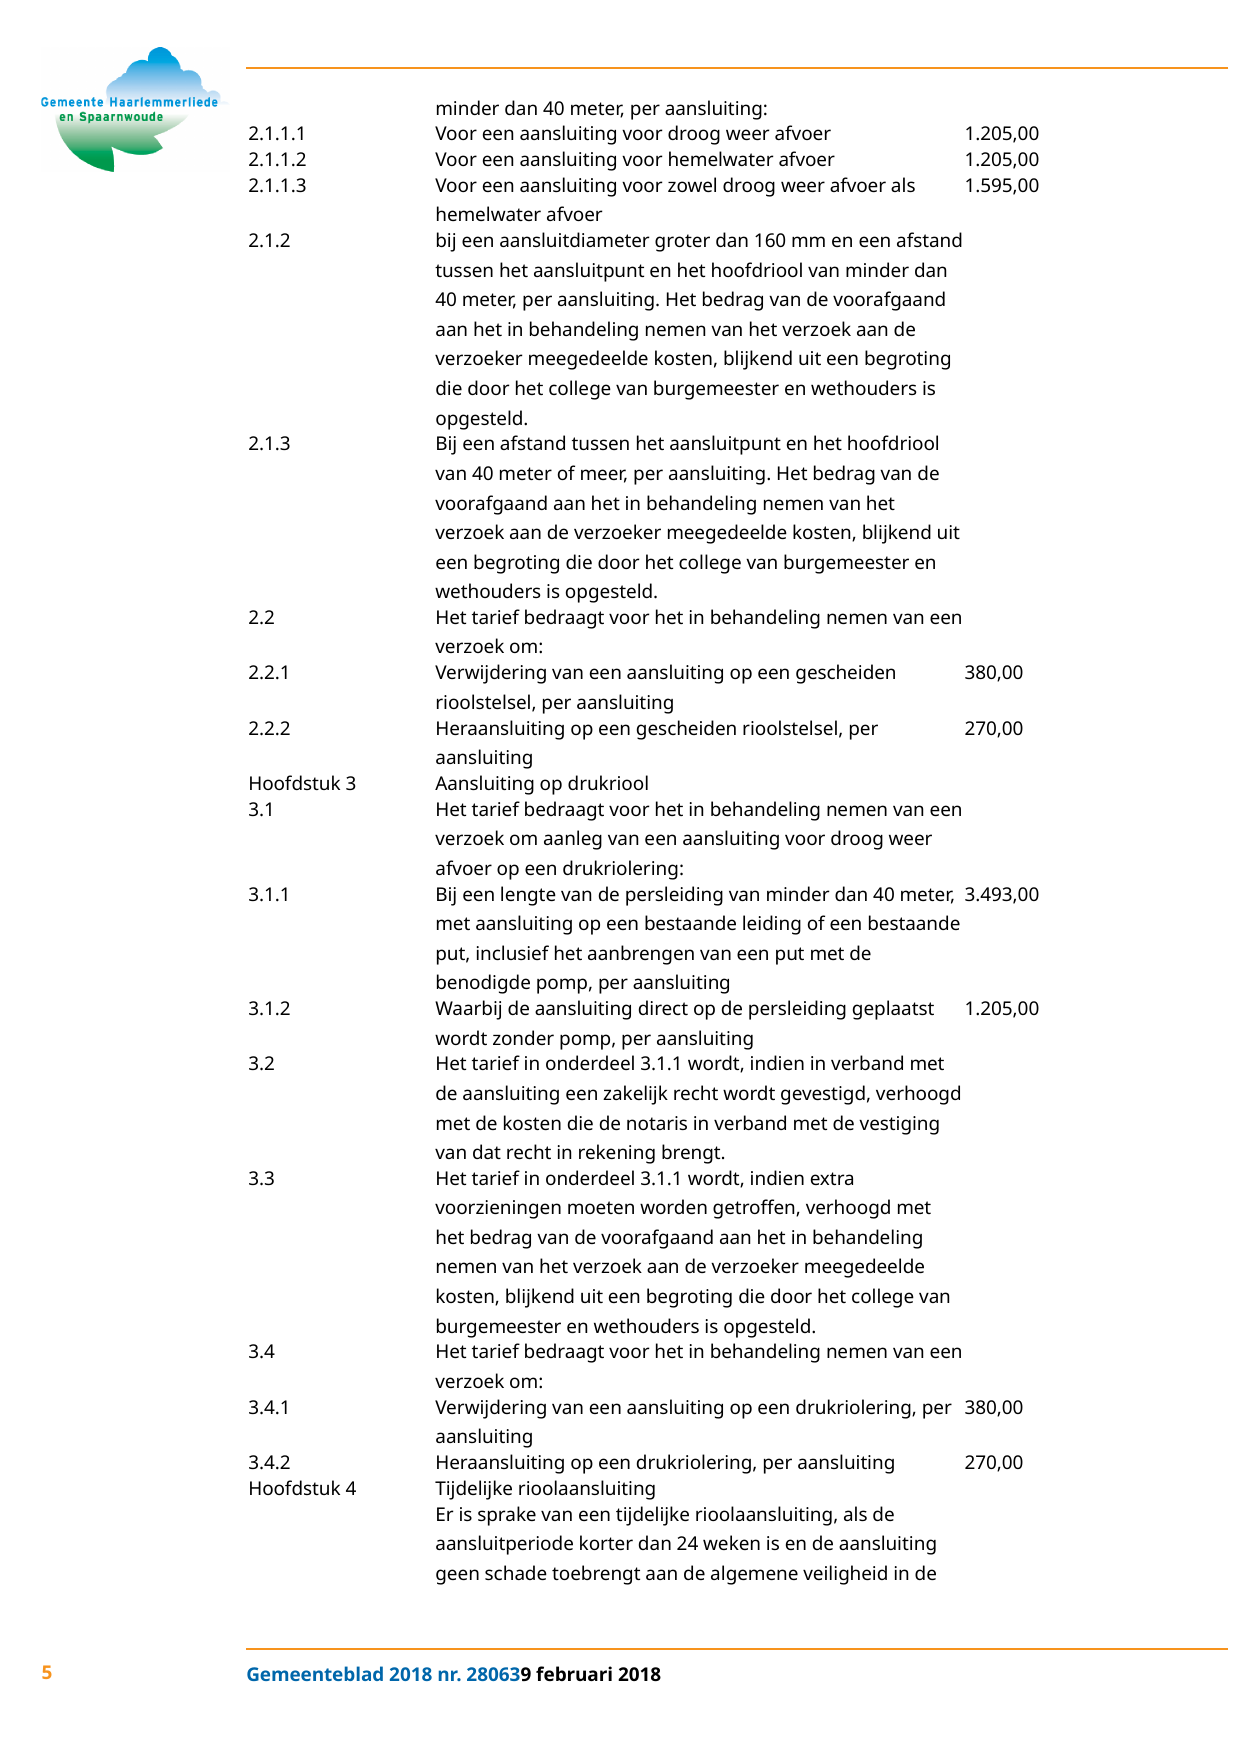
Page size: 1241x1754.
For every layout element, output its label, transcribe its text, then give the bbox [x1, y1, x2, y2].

table_cell Bij een afstand tussen het aansluitpunt en het hoofdriool van 40 meter of meer, per aansluiting. Het bedrag van de voorafgaand aan het in behandeling nemen van het verzoek aan de verzoeker meegedeelde kosten, blijkend uit een begroting die door het college van burgemeester en wethouders is opgesteld. [435, 431, 964, 604]
table_cell [964, 1165, 1152, 1339]
table_cell 2.1.1.1 [248, 121, 435, 146]
table_cell 380,00 [964, 660, 1152, 715]
table_cell Voor een aansluiting voor droog weer afvoer [435, 121, 964, 146]
table_cell [964, 431, 1152, 604]
table_cell 2.1.1.2 [248, 146, 435, 172]
table_cell Verwijdering van een aansluiting op een gescheiden rioolstelsel, per aansluiting [435, 660, 964, 715]
table_cell [964, 796, 1152, 881]
table_cell 3.4.2 [248, 1449, 435, 1475]
table_cell [964, 1339, 1152, 1394]
table_cell 3.4.1 [248, 1394, 435, 1449]
table_cell [964, 95, 1152, 121]
table_cell Het tarief bedraagt voor het in behandeling nemen van een verzoek om: [435, 604, 964, 659]
table_cell Het tarief in onderdeel 3.1.1 wordt, indien in verband met de aansluiting een zakelijk recht wordt gevestigd, verhoogd met de kosten die de notaris in verband met de vestiging van dat recht in rekening brengt. [435, 1051, 964, 1165]
table_cell 3.493,00 [964, 881, 1152, 995]
table_cell 3.2 [248, 1051, 435, 1165]
table_cell 1.205,00 [964, 995, 1152, 1051]
table_cell 2.1.2 [248, 227, 435, 431]
table_cell Heraansluiting op een drukriolering, per aansluiting [435, 1449, 964, 1475]
table_cell 1.205,00 [964, 121, 1152, 146]
table_cell Hoofdstuk 4 [248, 1475, 435, 1501]
table_cell Tijdelijke rioolaansluiting [435, 1475, 964, 1501]
table_cell 2.1.3 [248, 431, 435, 604]
table_cell 2.1.1.3 [248, 172, 435, 227]
table_cell [964, 1051, 1152, 1165]
table_cell Voor een aansluiting voor zowel droog weer afvoer als hemelwater afvoer [435, 172, 964, 227]
table_cell [964, 604, 1152, 659]
table_cell Heraansluiting op een gescheiden rioolstelsel, per aansluiting [435, 715, 964, 770]
table_cell Voor een aansluiting voor hemelwater afvoer [435, 146, 964, 172]
table_cell Bij een lengte van de persleiding van minder dan 40 meter, met aansluiting op een bestaande leiding of een bestaande put, inclusief het aanbrengen van een put met de benodigde pomp, per aansluiting [435, 881, 964, 995]
table_cell 3.3 [248, 1165, 435, 1339]
table_cell Verwijdering van een aansluiting op een drukriolering, per aansluiting [435, 1394, 964, 1449]
picture [41, 47, 231, 172]
table_cell Aansluiting op drukriool [435, 770, 964, 796]
table_cell [248, 1501, 435, 1586]
table_cell Er is sprake van een tijdelijke rioolaansluiting, als de aansluitperiode korter dan 24 weken is en de aansluiting geen schade toebrengt aan de algemene veiligheid in de [435, 1501, 964, 1586]
table_cell 3.1 [248, 796, 435, 881]
table_cell Het tarief bedraagt voor het in behandeling nemen van een verzoek om aanleg van een aansluiting voor droog weer afvoer op een drukriolering: [435, 796, 964, 881]
table_cell [964, 227, 1152, 431]
table_cell Hoofdstuk 3 [248, 770, 435, 796]
table_cell 270,00 [964, 715, 1152, 770]
table_cell Het tarief bedraagt voor het in behandeling nemen van een verzoek om: [435, 1339, 964, 1394]
table_cell Het tarief in onderdeel 3.1.1 wordt, indien extra voorzieningen moeten worden getroffen, verhoogd met het bedrag van de voorafgaand aan het in behandeling nemen van het verzoek aan de verzoeker meegedeelde kosten, blijkend uit een begroting die door het college van burgemeester en wethouders is opgesteld. [435, 1165, 964, 1339]
table_cell 3.1.1 [248, 881, 435, 995]
table_cell [964, 770, 1152, 796]
table_cell [964, 1501, 1152, 1586]
table_cell bij een aansluitdiameter groter dan 160 mm en een afstand tussen het aansluitpunt en het hoofdriool van minder dan 40 meter, per aansluiting. Het bedrag van de voorafgaand aan het in behandeling nemen van het verzoek aan de verzoeker meegedeelde kosten, blijkend uit een begroting die door het college van burgemeester en wethouders is opgesteld. [435, 227, 964, 431]
table_cell 380,00 [964, 1394, 1152, 1449]
table_cell 1.205,00 [964, 146, 1152, 172]
table_cell 3.1.2 [248, 995, 435, 1051]
table_cell 2.2.2 [248, 715, 435, 770]
table_cell minder dan 40 meter, per aansluiting: [435, 95, 964, 121]
table_cell Waarbij de aansluiting direct op de persleiding geplaatst wordt zonder pomp, per aansluiting [435, 995, 964, 1051]
table_cell [248, 95, 435, 121]
table_cell 3.4 [248, 1339, 435, 1394]
table_cell [964, 1475, 1152, 1501]
table_cell 270,00 [964, 1449, 1152, 1475]
table_cell 2.2 [248, 604, 435, 659]
table_cell 2.2.1 [248, 660, 435, 715]
table_cell 1.595,00 [964, 172, 1152, 227]
